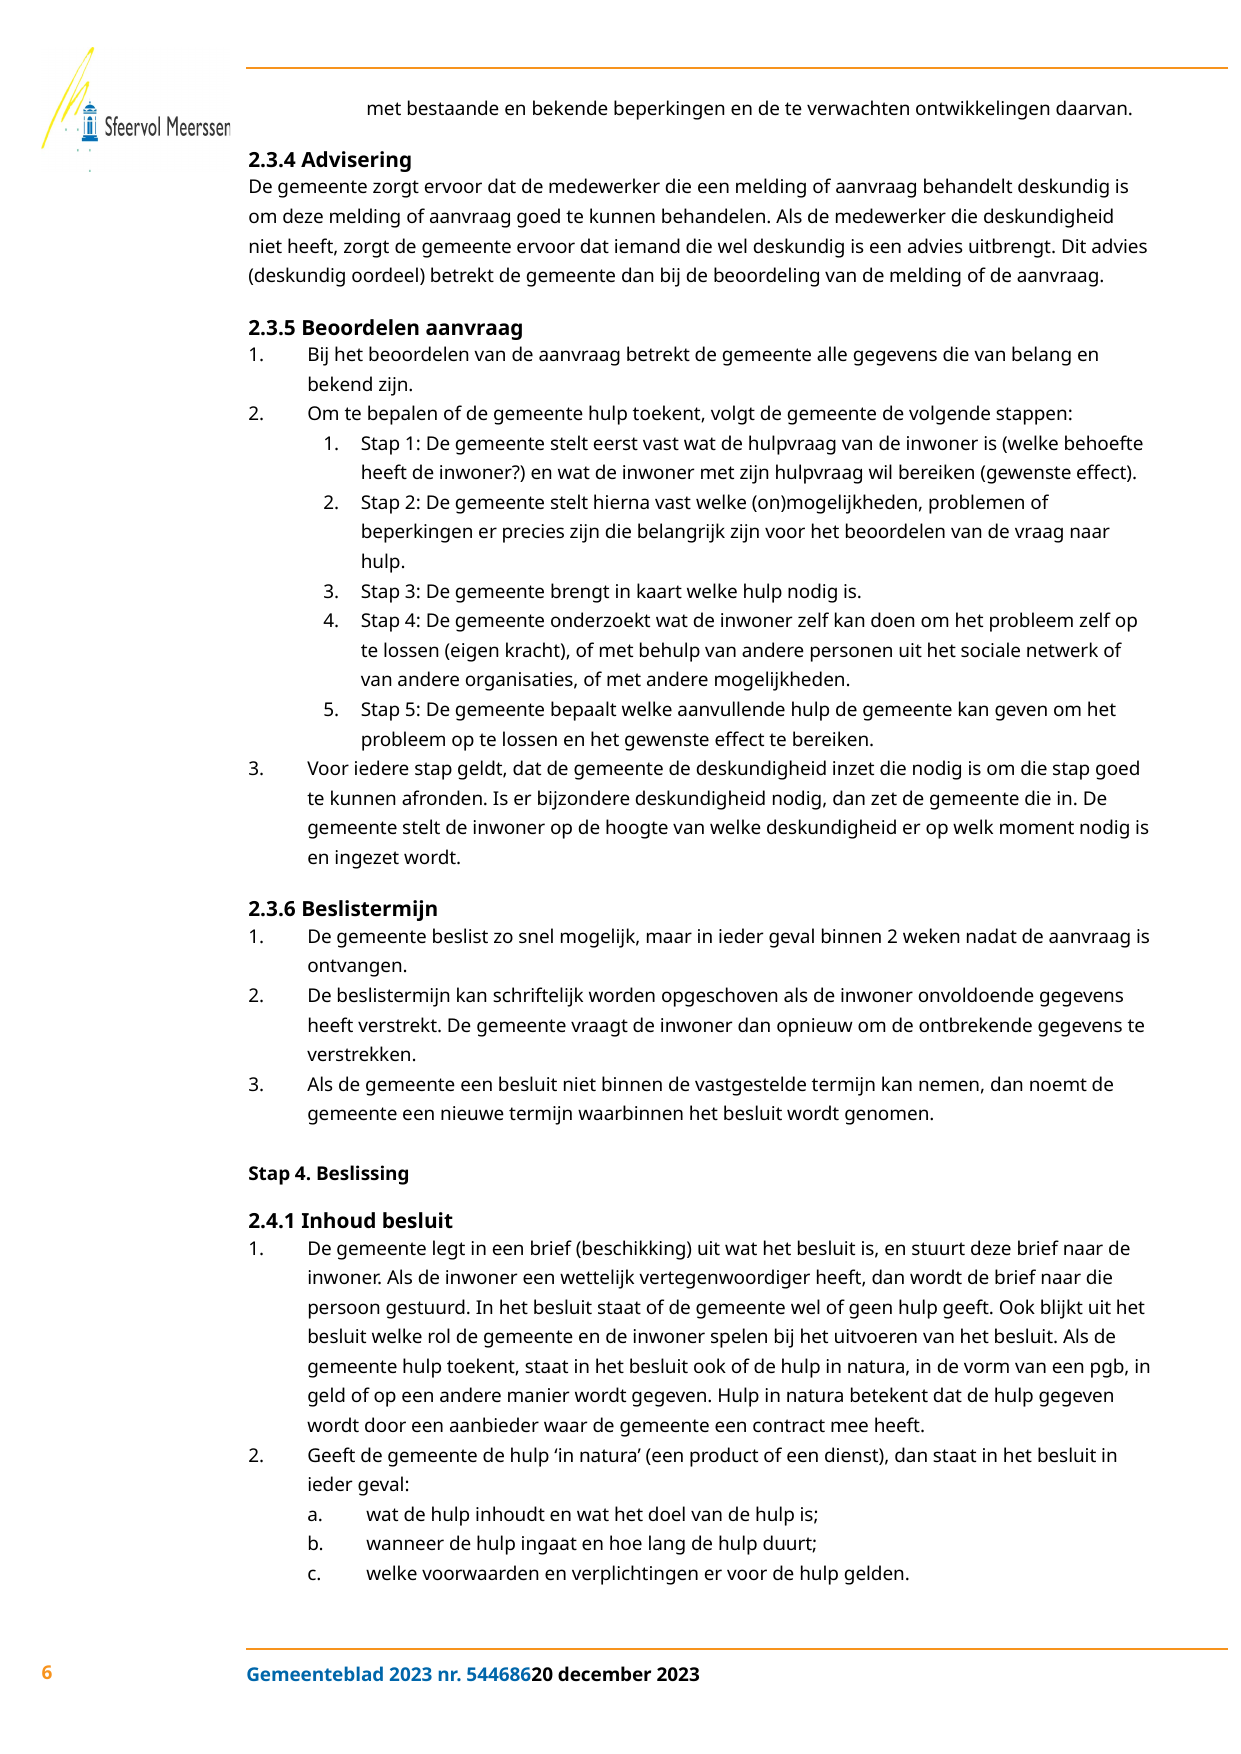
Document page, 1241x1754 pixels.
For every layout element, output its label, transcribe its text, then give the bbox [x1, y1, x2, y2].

list De beslistermijn kan schriftelijk worden opgeschoven als de inwoner onvoldoende gegevens heeft verstrekt. De gemeente vraagt de inwoner dan opnieuw om de ontbrekende gegevens te verstrekken. [248, 982, 1152, 1067]
text Stap 4. Beslissing [248, 1160, 1152, 1185]
list met bestaande en bekende beperkingen en de te verwachten ontwikkelingen daarvan. [307, 95, 1152, 121]
list De gemeente beslist zo snel mogelijk, maar in ieder geval binnen 2 weken nadat de aanvraag is ontvangen. [248, 923, 1152, 978]
list Stap 5: De gemeente bepaalt welke aanvullende hulp de gemeente kan geven om het probleem op te lossen en het gewenste effect te bereiken. [323, 696, 1152, 752]
list Als de gemeente een besluit niet binnen de vastgestelde termijn kan nemen, dan noemt de gemeente een nieuwe termijn waarbinnen het besluit wordt genomen. [248, 1071, 1152, 1126]
list Stap 2: De gemeente stelt hierna vast welke (on)mogelijkheden, problemen of beperkingen er precies zijn die belangrijk zijn voor het beoordelen van de vraag naar hulp. [323, 489, 1152, 574]
text 2.4.1 Inhoud besluit [248, 1206, 1152, 1235]
list De gemeente legt in een brief (beschikking) uit wat het besluit is, en stuurt deze brief naar de inwoner. Als de inwoner een wettelijk vertegenwoordiger heeft, dan wordt de brief naar die persoon gestuurd. In het besluit staat of de gemeente wel of geen hulp geeft. Ook blijkt uit het besluit welke rol de gemeente en de inwoner spelen bij het uitvoeren van het besluit. Als de gemeente hulp toekent, staat in het besluit ook of de hulp in natura, in de vorm van een pgb, in geld of op een andere manier wordt gegeven. Hulp in natura betekent dat de hulp gegeven wordt door een aanbieder waar de gemeente een contract mee heeft. [248, 1235, 1152, 1438]
text 2.3.5 Beoordelen aanvraag [248, 313, 1152, 341]
text 2.3.6 Beslistermijn [248, 894, 1152, 923]
list Stap 4: De gemeente onderzoekt wat de inwoner zelf kan doen om het probleem zelf op te lossen (eigen kracht), of met behulp van andere personen uit het sociale netwerk of van andere organisaties, of met andere mogelijkheden. [323, 607, 1152, 692]
text 2.3.4 Advisering [248, 145, 1152, 174]
list Om te bepalen of de gemeente hulp toekent, volgt de gemeente de volgende stappen: [248, 400, 1152, 426]
list wat de hulp inhoudt en wat het doel van de hulp is; [307, 1501, 1152, 1527]
list Stap 3: De gemeente brengt in kaart welke hulp nodig is. [323, 578, 1152, 604]
list Geeft de gemeente de hulp ‘in natura’ (een product of een dienst), dan staat in het besluit in ieder geval: [248, 1442, 1152, 1497]
text De gemeente zorgt ervoor dat de medewerker die een melding of aanvraag behandelt deskundig is om deze melding of aanvraag goed te kunnen behandelen. Als de medewerker die deskundigheid niet heeft, zorgt de gemeente ervoor dat iemand die wel deskundig is een advies uitbrengt. Dit advies (deskundig oordeel) betrekt de gemeente dan bij de beoordeling van de melding of de aanvraag. [248, 174, 1152, 288]
picture [41, 47, 231, 172]
list Stap 1: De gemeente stelt eerst vast wat de hulpvraag van de inwoner is (welke behoefte heeft de inwoner?) en wat de inwoner met zijn hulpvraag wil bereiken (gewenste effect). [323, 430, 1152, 485]
list wanneer de hulp ingaat en hoe lang de hulp duurt; [307, 1531, 1152, 1556]
list welke voorwaarden en verplichtingen er voor de hulp gelden. [307, 1560, 1152, 1586]
list Voor iedere stap geldt, dat de gemeente de deskundigheid inzet die nodig is om die stap goed te kunnen afronden. Is er bijzondere deskundigheid nodig, dan zet de gemeente die in. De gemeente stelt de inwoner op de hoogte van welke deskundigheid er op welk moment nodig is en ingezet wordt. [248, 755, 1152, 870]
list Bij het beoordelen van de aanvraag betrekt de gemeente alle gegevens die van belang en bekend zijn. [248, 341, 1152, 397]
